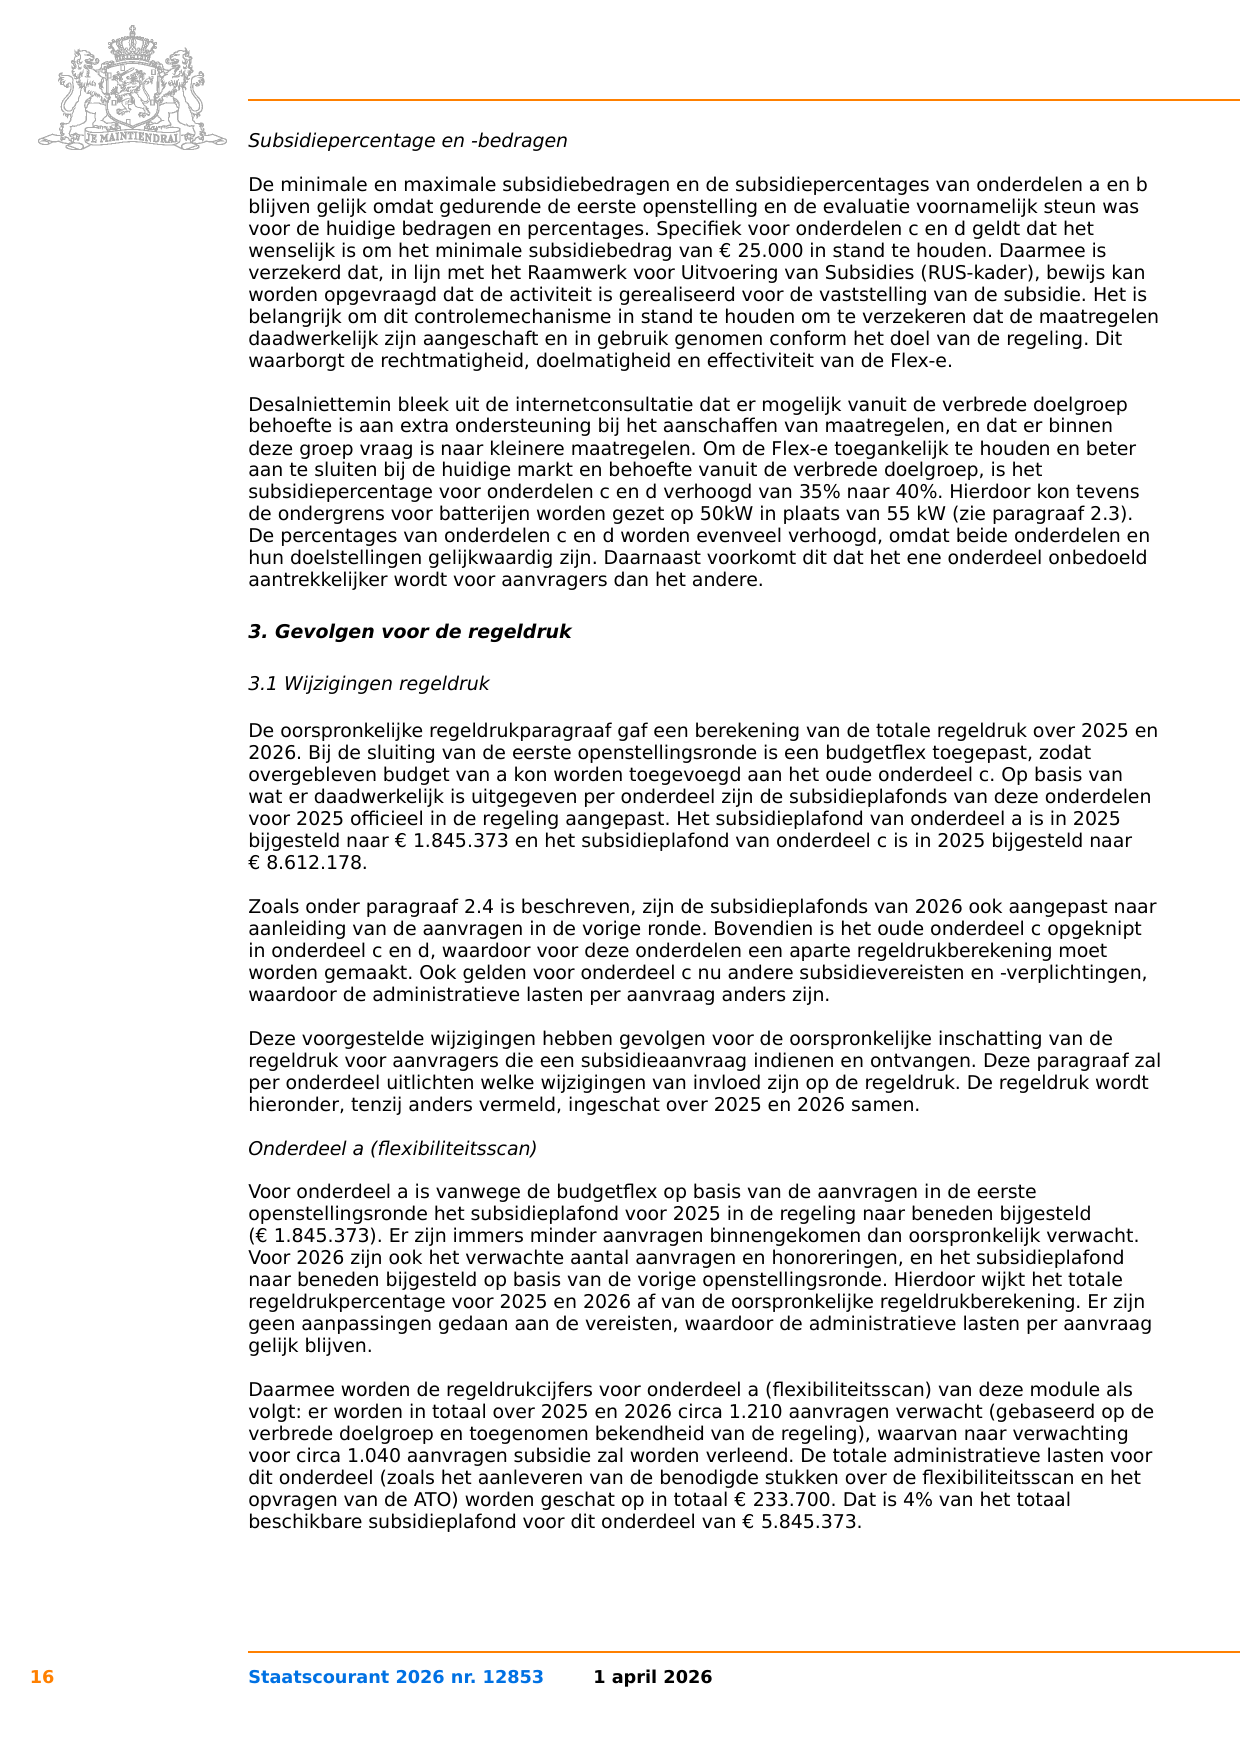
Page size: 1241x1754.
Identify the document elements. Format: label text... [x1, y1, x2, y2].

text De oorspronkelijke regeldrukparagraaf gaf een berekening van de totale regeldruk over 2025 en 2026. Bij de sluiting van de eerste openstellingsronde is een budgetflex toegepast, zodat overgebleven budget van a kon worden toegevoegd aan het oude onderdeel c. Op basis van wat er daadwerkelijk is uitgegeven per onderdeel zijn de subsidieplafonds van deze onderdelen voor 2025 officieel in de regeling aangepast. Het subsidieplafond van onderdeel a is in 2025 bijgesteld naar € 1.845.373 en het subsidieplafond van onderdeel c is in 2025 bijgesteld naar € 8.612.178. [248, 720, 1163, 874]
subtitle Subsidiepercentage en -bedragen [248, 130, 1163, 152]
text Zoals onder paragraaf 2.4 is beschreven, zijn de subsidieplafonds van 2026 ook aangepast naar aanleiding van de aanvragen in de vorige ronde. Bovendien is het oude onderdeel c opgeknipt in onderdeel c en d, waardoor voor deze onderdelen een aparte regeldrukberekening moet worden gemaakt. Ook gelden voor onderdeel c nu andere subsidievereisten en -verplichtingen, waardoor de administratieve lasten per aanvraag anders zijn. [248, 896, 1163, 1006]
picture [38, 25, 227, 150]
text Daarmee worden de regeldrukcijfers voor onderdeel a (flexibiliteitsscan) van deze module als volgt: er worden in totaal over 2025 en 2026 circa 1.210 aanvragen verwacht (gebaseerd op de verbrede doelgroep en toegenomen bekendheid van de regeling), waarvan naar verwachting voor circa 1.040 aanvragen subsidie zal worden verleend. De totale administratieve lasten voor dit onderdeel (zoals het aanleveren van de benodigde stukken over de flexibiliteitsscan en het opvragen van de ATO) worden geschat op in totaal € 233.700. Dat is 4% van het totaal beschikbare subsidieplafond voor dit onderdeel van € 5.845.373. [248, 1379, 1163, 1533]
text Voor onderdeel a is vanwege de budgetflex op basis van de aanvragen in de eerste openstellingsronde het subsidieplafond voor 2025 in de regeling naar beneden bijgesteld (€ 1.845.373). Er zijn immers minder aanvragen binnengekomen dan oorspronkelijk verwacht. Voor 2026 zijn ook het verwachte aantal aanvragen en honoreringen, en het subsidieplafond naar beneden bijgesteld op basis van de vorige openstellingsronde. Hierdoor wijkt het totale regeldrukpercentage voor 2025 en 2026 af van de oorspronkelijke regeldrukberekening. Er zijn geen aanpassingen gedaan aan de vereisten, waardoor de administratieve lasten per aanvraag gelijk blijven. [248, 1181, 1163, 1357]
text De minimale en maximale subsidiebedragen en de subsidiepercentages van onderdelen a en b blijven gelijk omdat gedurende de eerste openstelling en de evaluatie voornamelijk steun was voor de huidige bedragen en percentages. Specifiek voor onderdelen c en d geldt dat het wenselijk is om het minimale subsidiebedrag van € 25.000 in stand te houden. Daarmee is verzekerd dat, in lijn met het Raamwerk voor Uitvoering van Subsidies (RUS-kader), bewijs kan worden opgevraagd dat de activiteit is gerealiseerd voor de vaststelling van de subsidie. Het is belangrijk om dit controlemechanisme in stand te houden om te verzekeren dat de maatregelen daadwerkelijk zijn aangeschaft en in gebruik genomen conform het doel van de regeling. Dit waarborgt de rechtmatigheid, doelmatigheid en effectiviteit van de Flex-e. [248, 174, 1163, 372]
text Desalniettemin bleek uit de internetconsultatie dat er mogelijk vanuit de verbrede doelgroep behoefte is aan extra ondersteuning bij het aanschaffen van maatregelen, en dat er binnen deze groep vraag is naar kleinere maatregelen. Om de Flex-e toegankelijk te houden en beter aan te sluiten bij de huidige markt en behoefte vanuit de verbrede doelgroep, is het subsidiepercentage voor onderdelen c en d verhoogd van 35% naar 40%. Hierdoor kon tevens de ondergrens voor batterijen worden gezet op 50kW in plaats van 55 kW (zie paragraaf 2.3). De percentages van onderdelen c en d worden evenveel verhoogd, omdat beide onderdelen en hun doelstellingen gelijkwaardig zijn. Daarnaast voorkomt dit dat het ene onderdeel onbedoeld aantrekkelijker wordt voor aanvragers dan het andere. [248, 393, 1163, 591]
subtitle 3.1 Wijzigingen regeldruk [248, 673, 1163, 695]
subtitle 3. Gevolgen voor de regeldruk [248, 621, 1163, 643]
subtitle Onderdeel a (flexibiliteitsscan) [248, 1137, 1163, 1159]
text Deze voorgestelde wijzigingen hebben gevolgen voor de oorspronkelijke inschatting van de regeldruk voor aanvragers die een subsidieaanvraag indienen en ontvangen. Deze paragraaf zal per onderdeel uitlichten welke wijzigingen van invloed zijn op de regeldruk. De regeldruk wordt hieronder, tenzij anders vermeld, ingeschat over 2025 en 2026 samen. [248, 1028, 1163, 1116]
